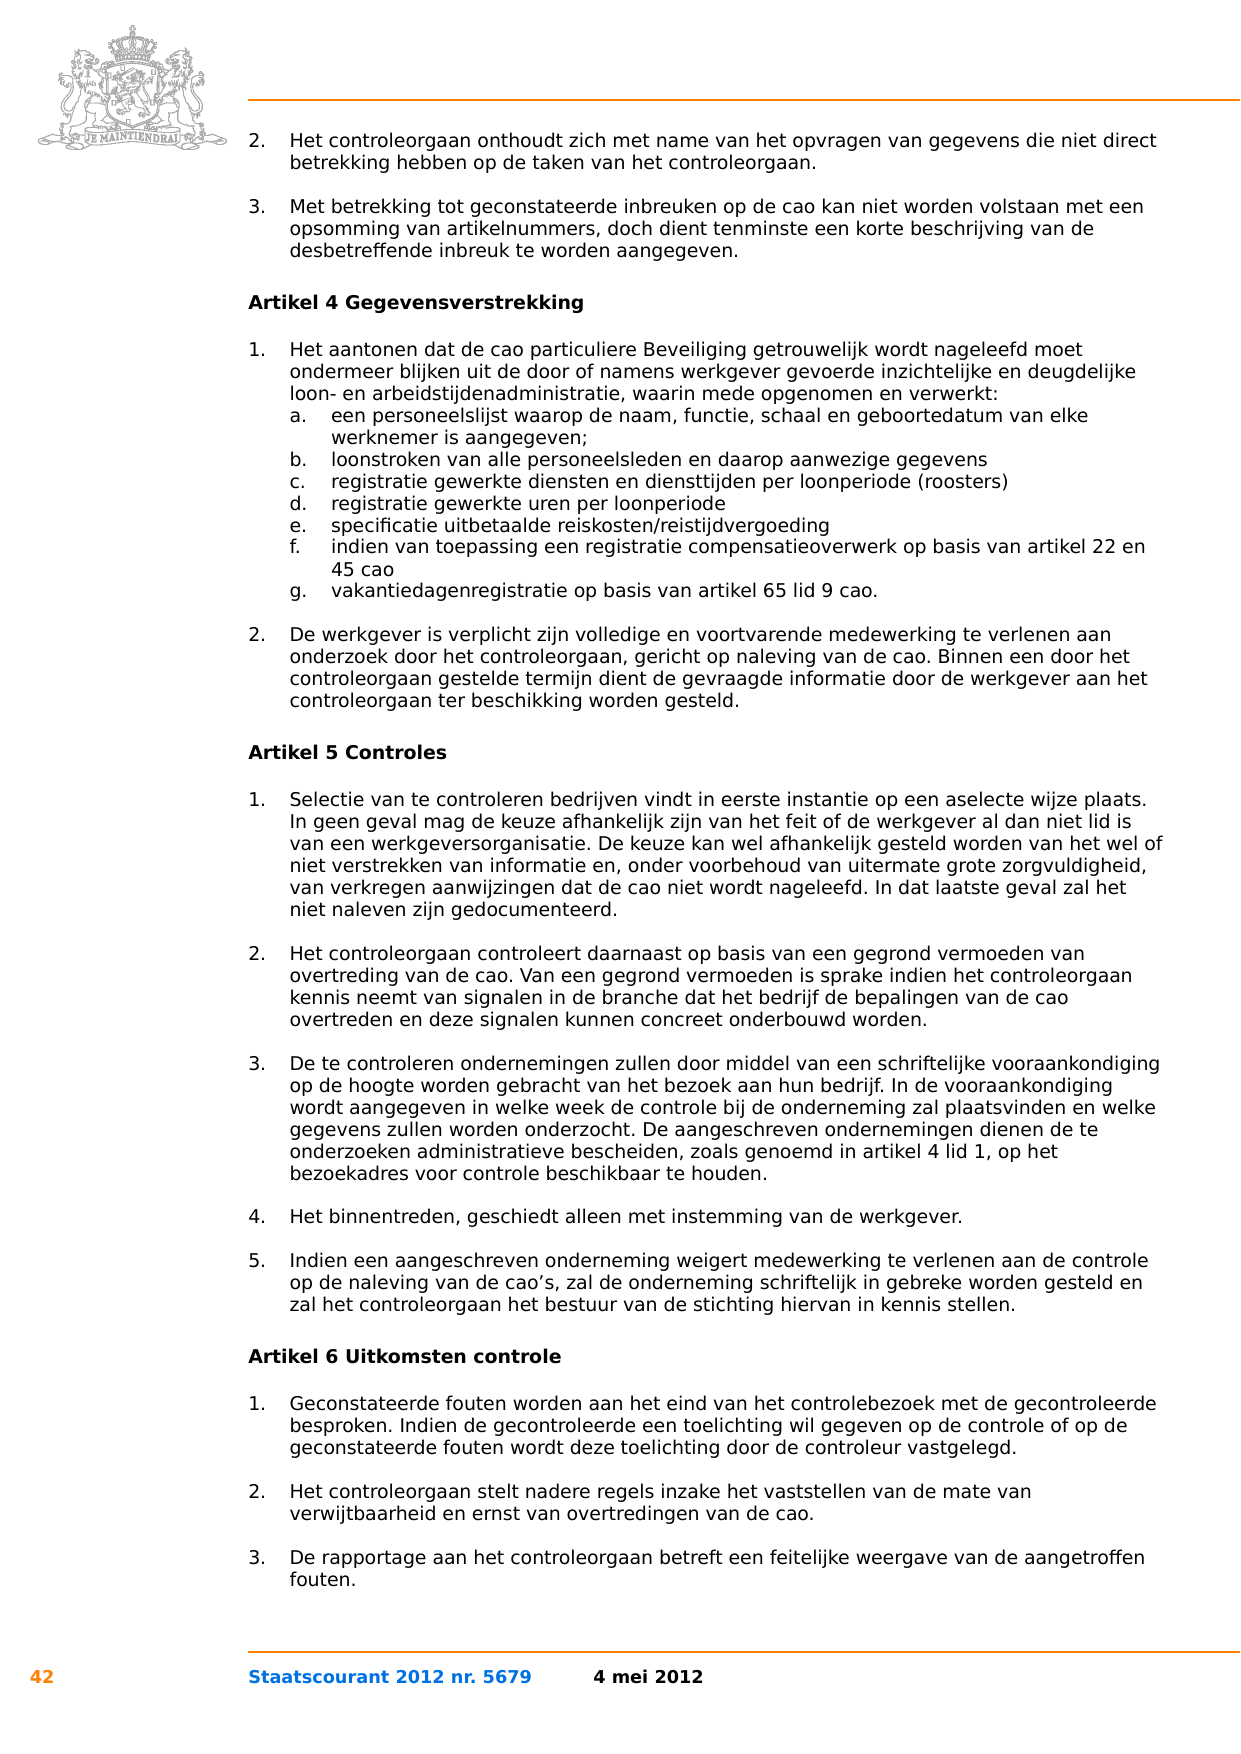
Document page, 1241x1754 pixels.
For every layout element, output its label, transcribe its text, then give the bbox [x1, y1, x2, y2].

text 3. Met betrekking tot geconstateerde inbreuken op de cao kan niet worden volstaan met een opsomming van artikelnummers, doch dient tenminste een korte beschrijving van de desbetreffende inbreuk te worden aangegeven. [248, 196, 1163, 262]
text 2. Het controleorgaan onthoudt zich met name van het opvragen van gegevens die niet direct betrekking hebben op de taken van het controleorgaan. [248, 130, 1163, 174]
text c. registratie gewerkte diensten en diensttijden per loonperiode (roosters) [289, 471, 1163, 492]
text d. registratie gewerkte uren per loonperiode [289, 492, 1163, 514]
text 2. De werkgever is verplicht zijn volledige en voortvarende medewerking te verlenen aan onderzoek door het controleorgaan, gericht op naleving van de cao. Binnen een door het controleorgaan gestelde termijn dient de gevraagde informatie door de werkgever aan het controleorgaan ter beschikking worden gesteld. [248, 624, 1163, 712]
subtitle Artikel 5 Controles [248, 742, 1163, 764]
text g. vakantiedagenregistratie op basis van artikel 65 lid 9 cao. [289, 580, 1163, 602]
text 1. Selectie van te controleren bedrijven vindt in eerste instantie op een aselecte wijze plaats. In geen geval mag de keuze afhankelijk zijn van het feit of de werkgever al dan niet lid is van een werkgeversorganisatie. De keuze kan wel afhankelijk gesteld worden van het wel of niet verstrekken van informatie en, onder voorbehoud van uitermate grote zorgvuldigheid, van verkregen aanwijzingen dat de cao niet wordt nageleefd. In dat laatste geval zal het niet naleven zijn gedocumenteerd. [248, 789, 1163, 921]
text a. een personeelslijst waarop de naam, functie, schaal en geboortedatum van elke werknemer is aangegeven; [289, 404, 1163, 448]
text 2. Het controleorgaan controleert daarnaast op basis van een gegrond vermoeden van overtreding van de cao. Van een gegrond vermoeden is sprake indien het controleorgaan kennis neemt van signalen in de branche dat het bedrijf de bepalingen van de cao overtreden en deze signalen kunnen concreet onderbouwd worden. [248, 943, 1163, 1031]
text 5. Indien een aangeschreven onderneming weigert medewerking te verlenen aan de controle op de naleving van de cao’s, zal de onderneming schriftelijk in gebreke worden gesteld en zal het controleorgaan het bestuur van de stichting hiervan in kennis stellen. [248, 1250, 1163, 1316]
text e. specificatie uitbetaalde reiskosten/reistijdvergoeding [289, 514, 1163, 536]
text 4. Het binnentreden, geschiedt alleen met instemming van de werkgever. [248, 1206, 1163, 1228]
text b. loonstroken van alle personeelsleden en daarop aanwezige gegevens [289, 448, 1163, 471]
subtitle Artikel 4 Gegevensverstrekking [248, 292, 1163, 314]
text f. indien van toepassing een registratie compensatieoverwerk op basis van artikel 22 en 45 cao [289, 536, 1163, 580]
picture [38, 25, 227, 150]
text 3. De te controleren ondernemingen zullen door middel van een schriftelijke vooraankondiging op de hoogte worden gebracht van het bezoek aan hun bedrijf. In de vooraankondiging wordt aangegeven in welke week de controle bij de onderneming zal plaatsvinden en welke gegevens zullen worden onderzocht. De aangeschreven ondernemingen dienen de te onderzoeken administratieve bescheiden, zoals genoemd in artikel 4 lid 1, op het bezoekadres voor controle beschikbaar te houden. [248, 1053, 1163, 1184]
text 1. Geconstateerde fouten worden aan het eind van het controlebezoek met de gecontroleerde besproken. Indien de gecontroleerde een toelichting wil gegeven op de controle of op de geconstateerde fouten wordt deze toelichting door de controleur vastgelegd. [248, 1393, 1163, 1459]
text 1. Het aantonen dat de cao particuliere Beveiliging getrouwelijk wordt nageleefd moet ondermeer blijken uit de door of namens werkgever gevoerde inzichtelijke en deugdelijke loon- en arbeidstijdenadministratie, waarin mede opgenomen en verwerkt: [248, 339, 1163, 404]
text 2. Het controleorgaan stelt nadere regels inzake het vaststellen van de mate van verwijtbaarheid en ernst van overtredingen van de cao. [248, 1481, 1163, 1525]
text 3. De rapportage aan het controleorgaan betreft een feitelijke weergave van de aangetroffen fouten. [248, 1547, 1163, 1591]
subtitle Artikel 6 Uitkomsten controle [248, 1346, 1163, 1368]
